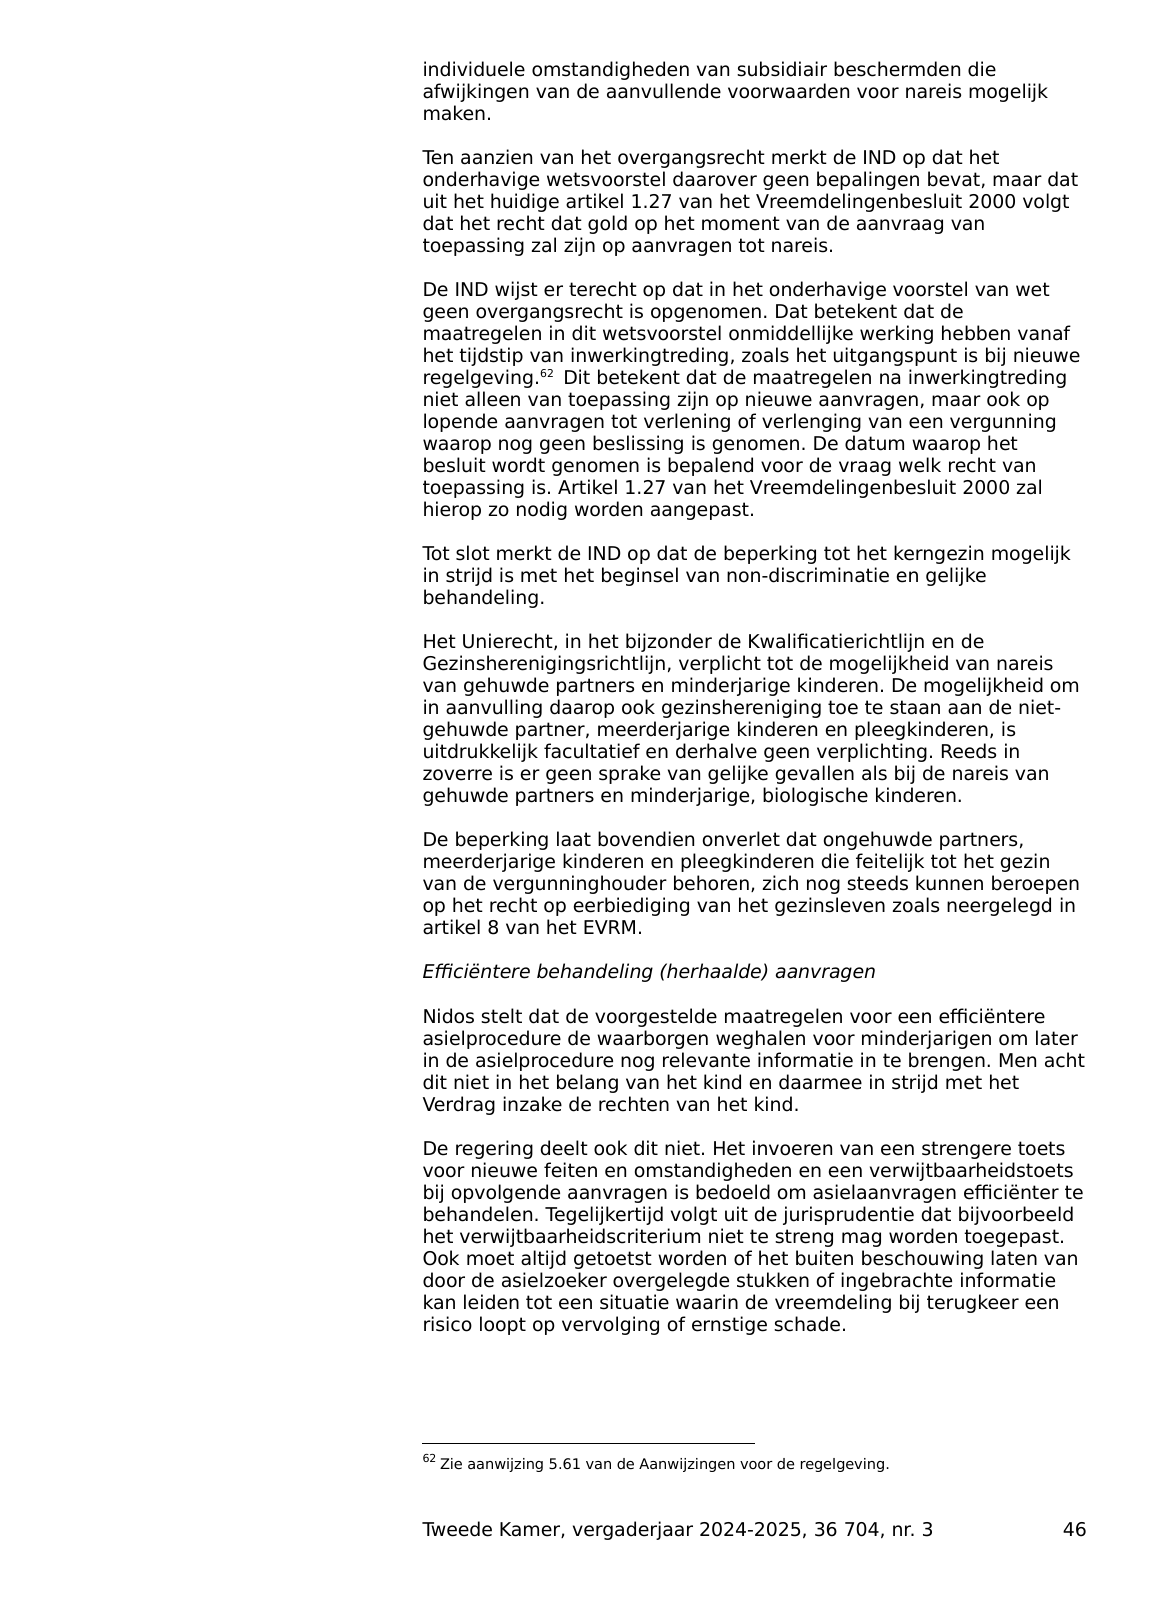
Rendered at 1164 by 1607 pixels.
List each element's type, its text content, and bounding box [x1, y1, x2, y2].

text Het Unierecht, in het bijzonder de Kwalificatierichtlijn en de Gezinsherenigingsrichtlijn, verplicht tot de mogelijkheid van nareis van gehuwde partners en minderjarige kinderen. De mogelijkheid om in aanvulling daarop ook gezinshereniging toe te staan aan de niet-gehuwde partner, meerderjarige kinderen en pleegkinderen, is uitdrukkelijk facultatief en derhalve geen verplichting. Reeds in zoverre is er geen sprake van gelijke gevallen als bij de nareis van gehuwde partners en minderjarige, biologische kinderen. [422, 631, 1087, 807]
text Tot slot merkt de IND op dat de beperking tot het kerngezin mogelijk in strijd is met het beginsel van non-discriminatie en gelijke behandeling. [422, 543, 1087, 609]
text De IND wijst er terecht op dat in het onderhavige voorstel van wet geen overgangsrecht is opgenomen. Dat betekent dat de maatregelen in dit wetsvoorstel onmiddellijke werking hebben vanaf het tijdstip van inwerkingtreding, zoals het uitgangspunt is bij nieuwe regelgeving. Dit betekent dat de maatregelen na inwerkingtreding niet alleen van toepassing zijn op nieuwe aanvragen, maar ook op lopende aanvragen tot verlening of verlenging van een vergunning waarop nog geen beslissing is genomen. De datum waarop het besluit wordt genomen is bepalend voor de vraag welk recht van toepassing is. Artikel 1.27 van het Vreemdelingenbesluit 2000 zal hierop zo nodig worden aangepast. [422, 279, 1087, 521]
text Ten aanzien van het overgangsrecht merkt de IND op dat het onderhavige wetsvoorstel daarover geen bepalingen bevat, maar dat uit het huidige artikel 1.27 van het Vreemdelingenbesluit 2000 volgt dat het recht dat gold op het moment van de aanvraag van toepassing zal zijn op aanvragen tot nareis. [422, 147, 1087, 257]
text De regering deelt ook dit niet. Het invoeren van een strengere toets voor nieuwe feiten en omstandigheden en een verwijtbaarheidstoets bij opvolgende aanvragen is bedoeld om asielaanvragen efficiënter te behandelen. Tegelijkertijd volgt uit de jurisprudentie dat bijvoorbeeld het verwijtbaarheidscriterium niet te streng mag worden toegepast. Ook moet altijd getoetst worden of het buiten beschouwing laten van door de asielzoeker overgelegde stukken of ingebrachte informatie kan leiden tot een situatie waarin de vreemdeling bij terugkeer een risico loopt op vervolging of ernstige schade. [422, 1138, 1087, 1336]
text Zie aanwijzing 5.61 van de Aanwijzingen voor de regelgeving. [422, 1452, 1087, 1474]
text individuele omstandigheden van subsidiair beschermden die afwijkingen van de aanvullende voorwaarden voor nareis mogelijk maken. [422, 59, 1087, 125]
subtitle Efficiëntere behandeling (herhaalde) aanvragen [422, 961, 1087, 983]
text De beperking laat bovendien onverlet dat ongehuwde partners, meerderjarige kinderen en pleegkinderen die feitelijk tot het gezin van de vergunninghouder behoren, zich nog steeds kunnen beroepen op het recht op eerbiediging van het gezinsleven zoals neergelegd in artikel 8 van het EVRM. [422, 829, 1087, 939]
text Nidos stelt dat de voorgestelde maatregelen voor een efficiëntere asielprocedure de waarborgen weghalen voor minderjarigen om later in de asielprocedure nog relevante informatie in te brengen. Men acht dit niet in het belang van het kind en daarmee in strijd met het Verdrag inzake de rechten van het kind. [422, 1006, 1087, 1116]
